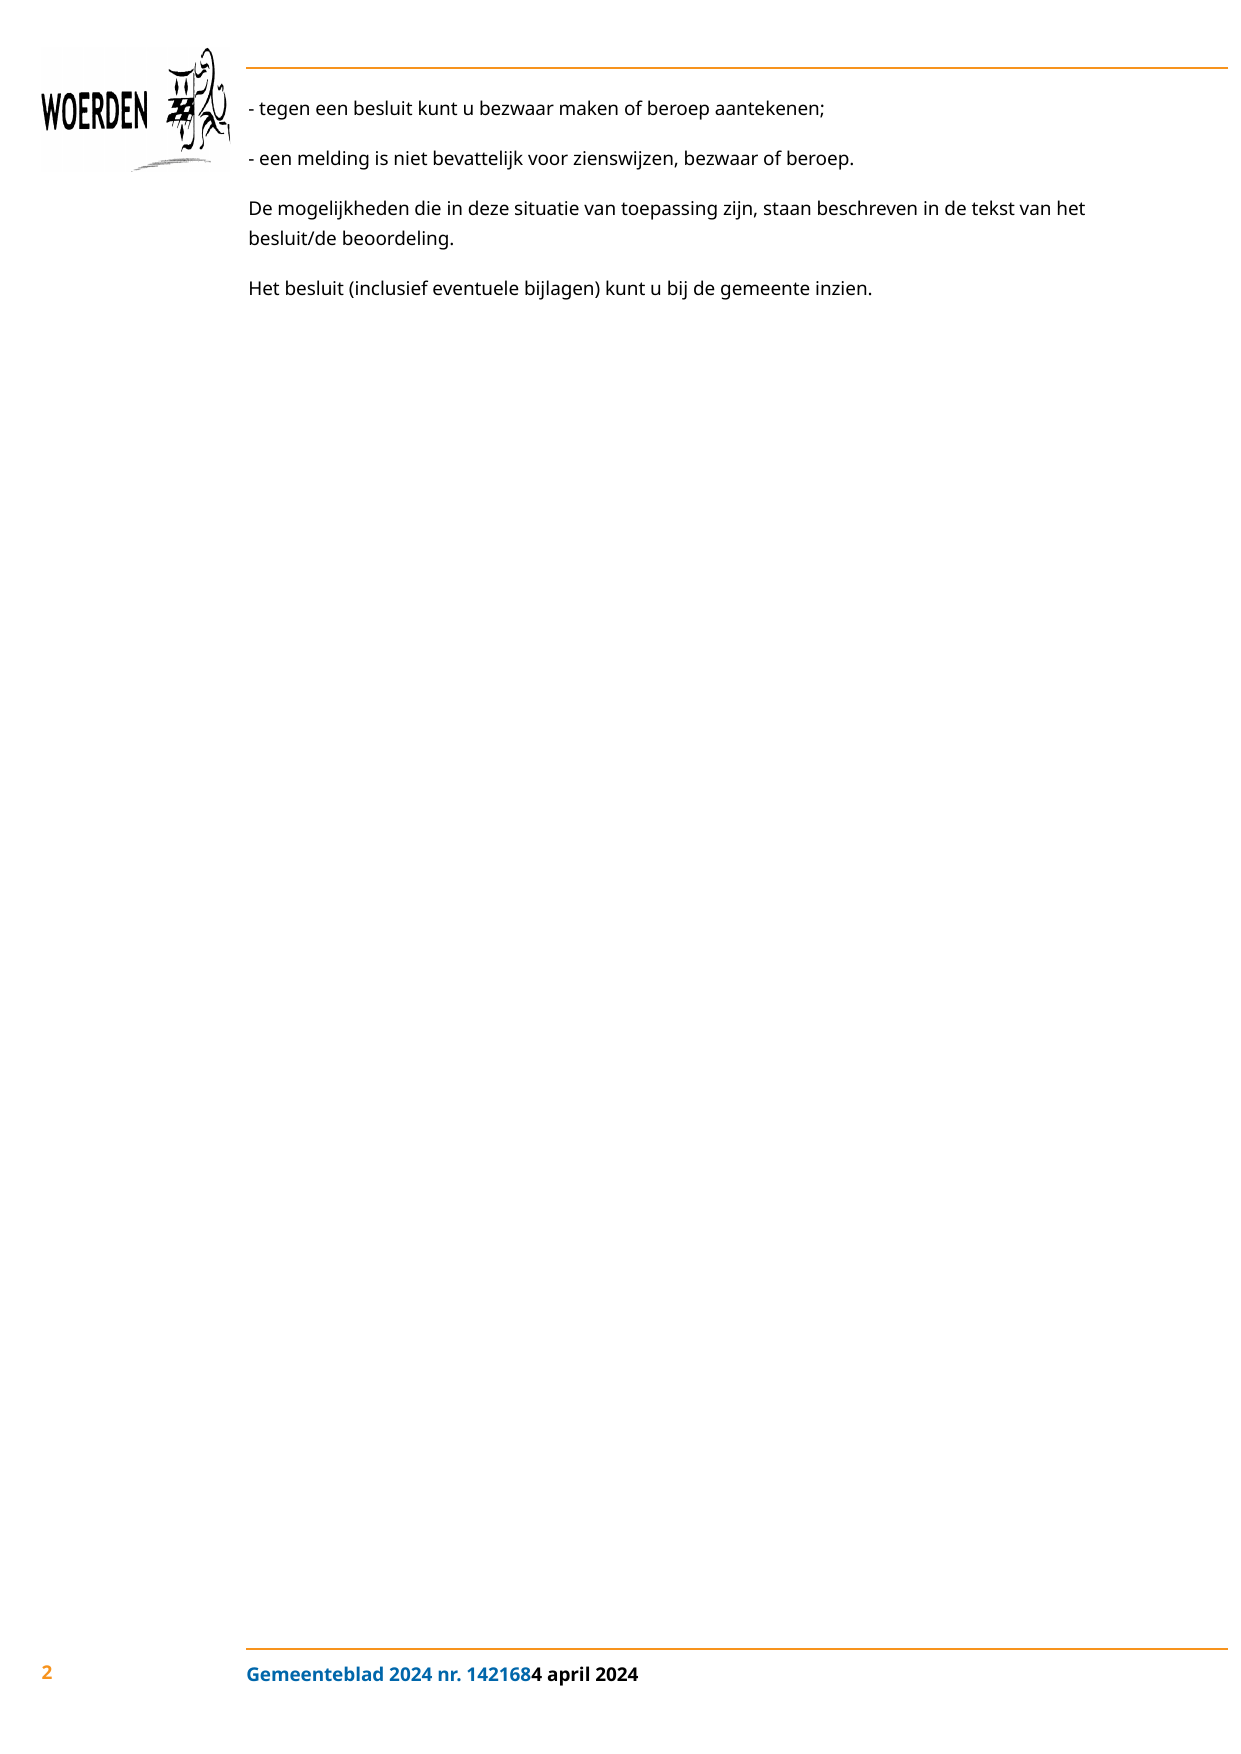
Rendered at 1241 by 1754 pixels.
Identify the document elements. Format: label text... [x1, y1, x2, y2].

text - tegen een besluit kunt u bezwaar maken of beroep aantekenen; [248, 95, 1152, 121]
text - een melding is niet bevattelijk voor zienswijzen, bezwaar of beroep. [248, 145, 1152, 171]
picture [41, 47, 231, 172]
text Het besluit (inclusief eventuele bijlagen) kunt u bij de gemeente inzien. [248, 276, 1152, 301]
text De mogelijkheden die in deze situatie van toepassing zijn, staan beschreven in de tekst van het besluit/de beoordeling. [248, 196, 1152, 251]
